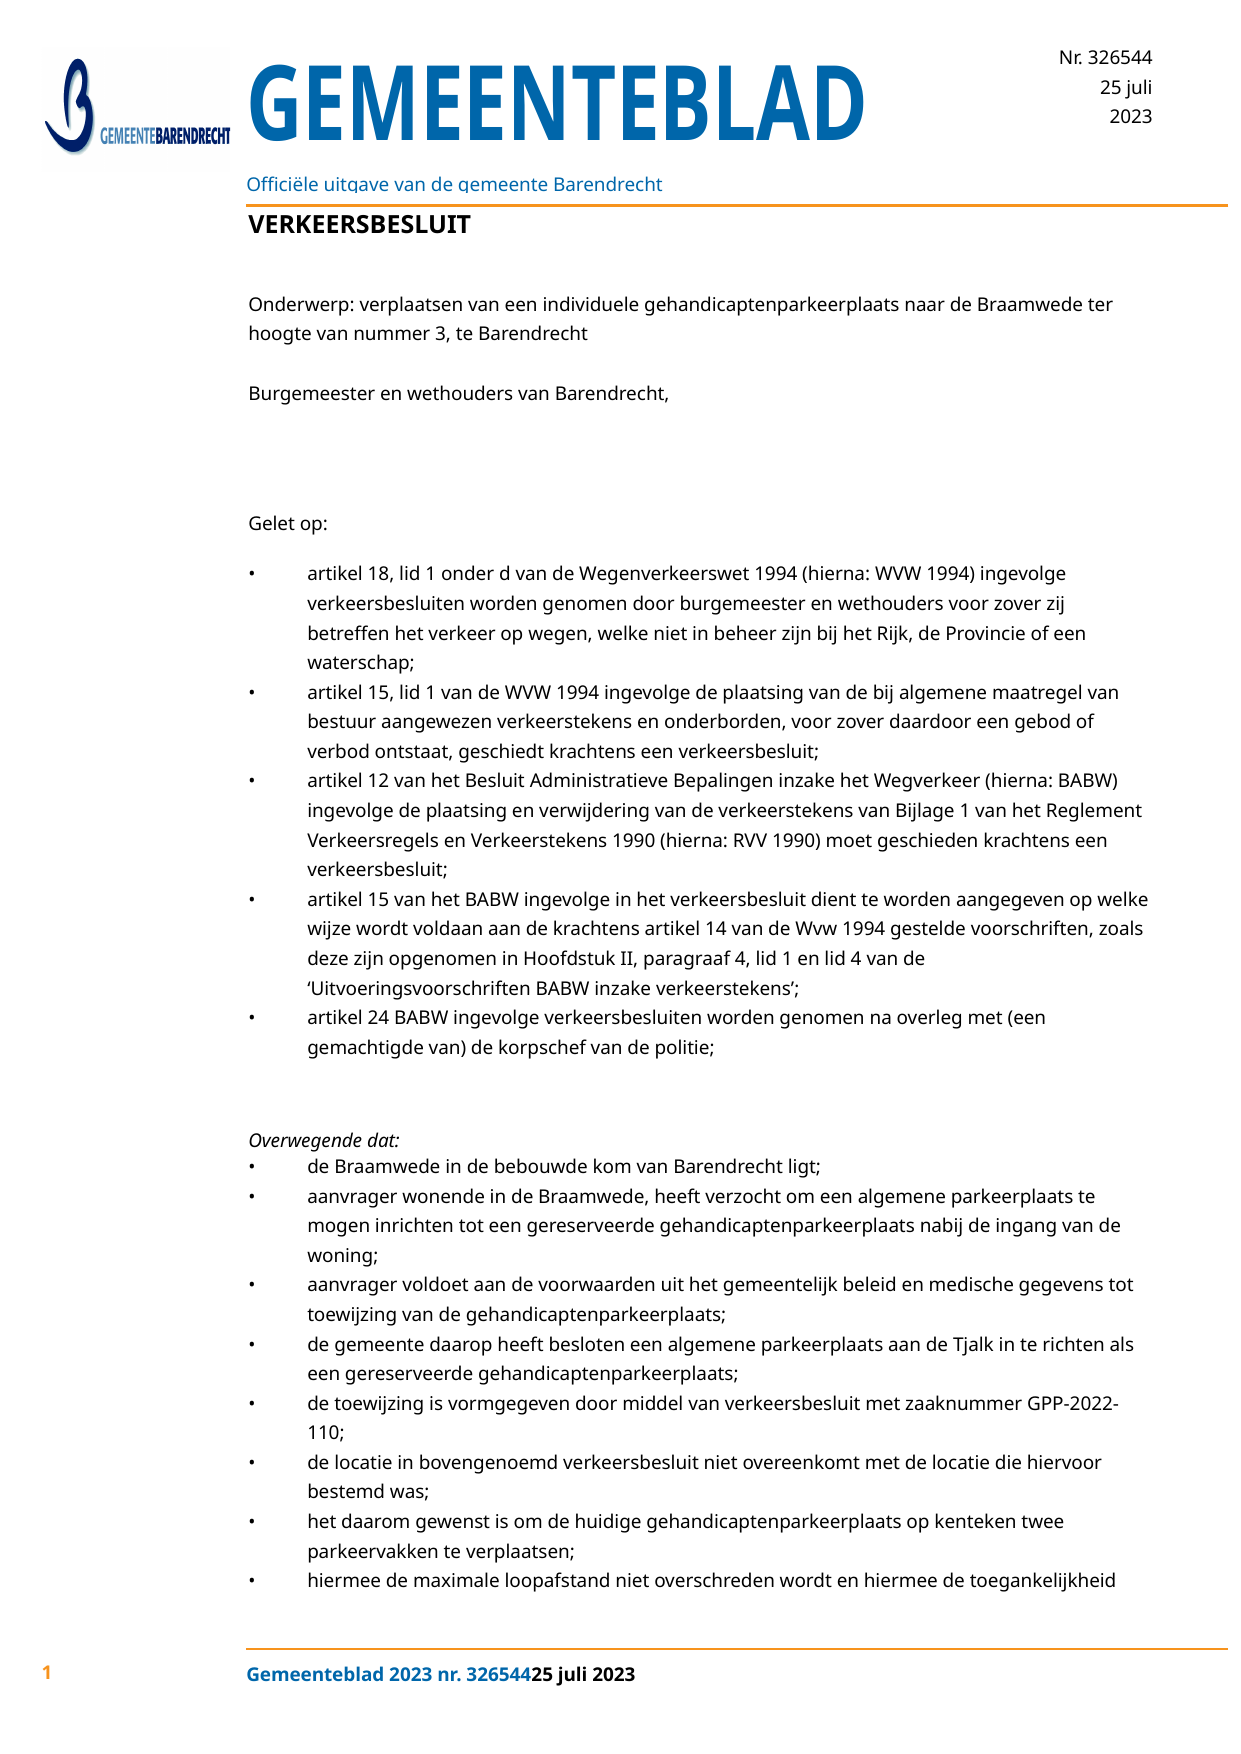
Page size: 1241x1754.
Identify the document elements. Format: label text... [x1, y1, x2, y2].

list de toewijzing is vormgegeven door middel van verkeersbesluit met zaaknummer GPP-2022-110; [248, 1390, 1152, 1445]
text Gelet op: [248, 510, 1152, 536]
list artikel 12 van het Besluit Administratieve Bepalingen inzake het Wegverkeer (hierna: BABW) ingevolge de plaatsing en verwijdering van de verkeerstekens van Bijlage 1 van het Reglement Verkeersregels en Verkeerstekens 1990 (hierna: RVV 1990) moet geschieden krachtens een verkeersbesluit; [248, 768, 1152, 882]
list hiermee de maximale loopafstand niet overschreden wordt en hiermee de toegankelijkheid [248, 1567, 1152, 1593]
list artikel 15 van het BABW ingevolge in het verkeersbesluit dient te worden aangegeven op welke wijze wordt voldaan aan de krachtens artikel 14 van de Wvw 1994 gestelde voorschriften, zoals deze zijn opgenomen in Hoofdstuk II, paragraaf 4, lid 1 en lid 4 van de ‘Uitvoeringsvoorschriften BABW inzake verkeerstekens’; [248, 886, 1152, 1001]
text Onderwerp: verplaatsen van een individuele gehandicaptenparkeerplaats naar de Braamwede ter hoogte van nummer 3, te Barendrecht [248, 291, 1152, 346]
list de gemeente daarop heeft besloten een algemene parkeerplaats aan de Tjalk in te richten als een gereserveerde gehandicaptenparkeerplaats; [248, 1331, 1152, 1386]
text VERKEERSBESLUIT [248, 207, 1152, 241]
list de Braamwede in de bebouwde kom van Barendrecht ligt; [248, 1153, 1152, 1179]
list aanvrager voldoet aan de voorwaarden uit het gemeentelijk beleid en medische gegevens tot toewijzing van de gehandicaptenparkeerplaats; [248, 1272, 1152, 1327]
text Burgemeester en wethouders van Barendrecht, [248, 380, 1152, 406]
list artikel 15, lid 1 van de WVW 1994 ingevolge de plaatsing van de bij algemene maatregel van bestuur aangewezen verkeerstekens en onderborden, voor zover daardoor een gebod of verbod ontstaat, geschiedt krachtens een verkeersbesluit; [248, 679, 1152, 764]
list artikel 18, lid 1 onder d van de Wegenverkeerswet 1994 (hierna: WVW 1994) ingevolge verkeersbesluiten worden genomen door burgemeester en wethouders voor zover zij betreffen het verkeer op wegen, welke niet in beheer zijn bij het Rijk, de Provincie of een waterschap; [248, 561, 1152, 675]
list aanvrager wonende in de Braamwede, heeft verzocht om een algemene parkeerplaats te mogen inrichten tot een gereserveerde gehandicaptenparkeerplaats nabij de ingang van de woning; [248, 1183, 1152, 1268]
list de locatie in bovengenoemd verkeersbesluit niet overeenkomt met de locatie die hiervoor bestemd was; [248, 1449, 1152, 1504]
list het daarom gewenst is om de huidige gehandicaptenparkeerplaats op kenteken twee parkeervakken te verplaatsen; [248, 1508, 1152, 1563]
picture [41, 47, 231, 172]
list artikel 24 BABW ingevolge verkeersbesluiten worden genomen na overleg met (een gemachtigde van) de korpschef van de politie; [248, 1004, 1152, 1060]
text Overwegende dat: [248, 1127, 1152, 1153]
